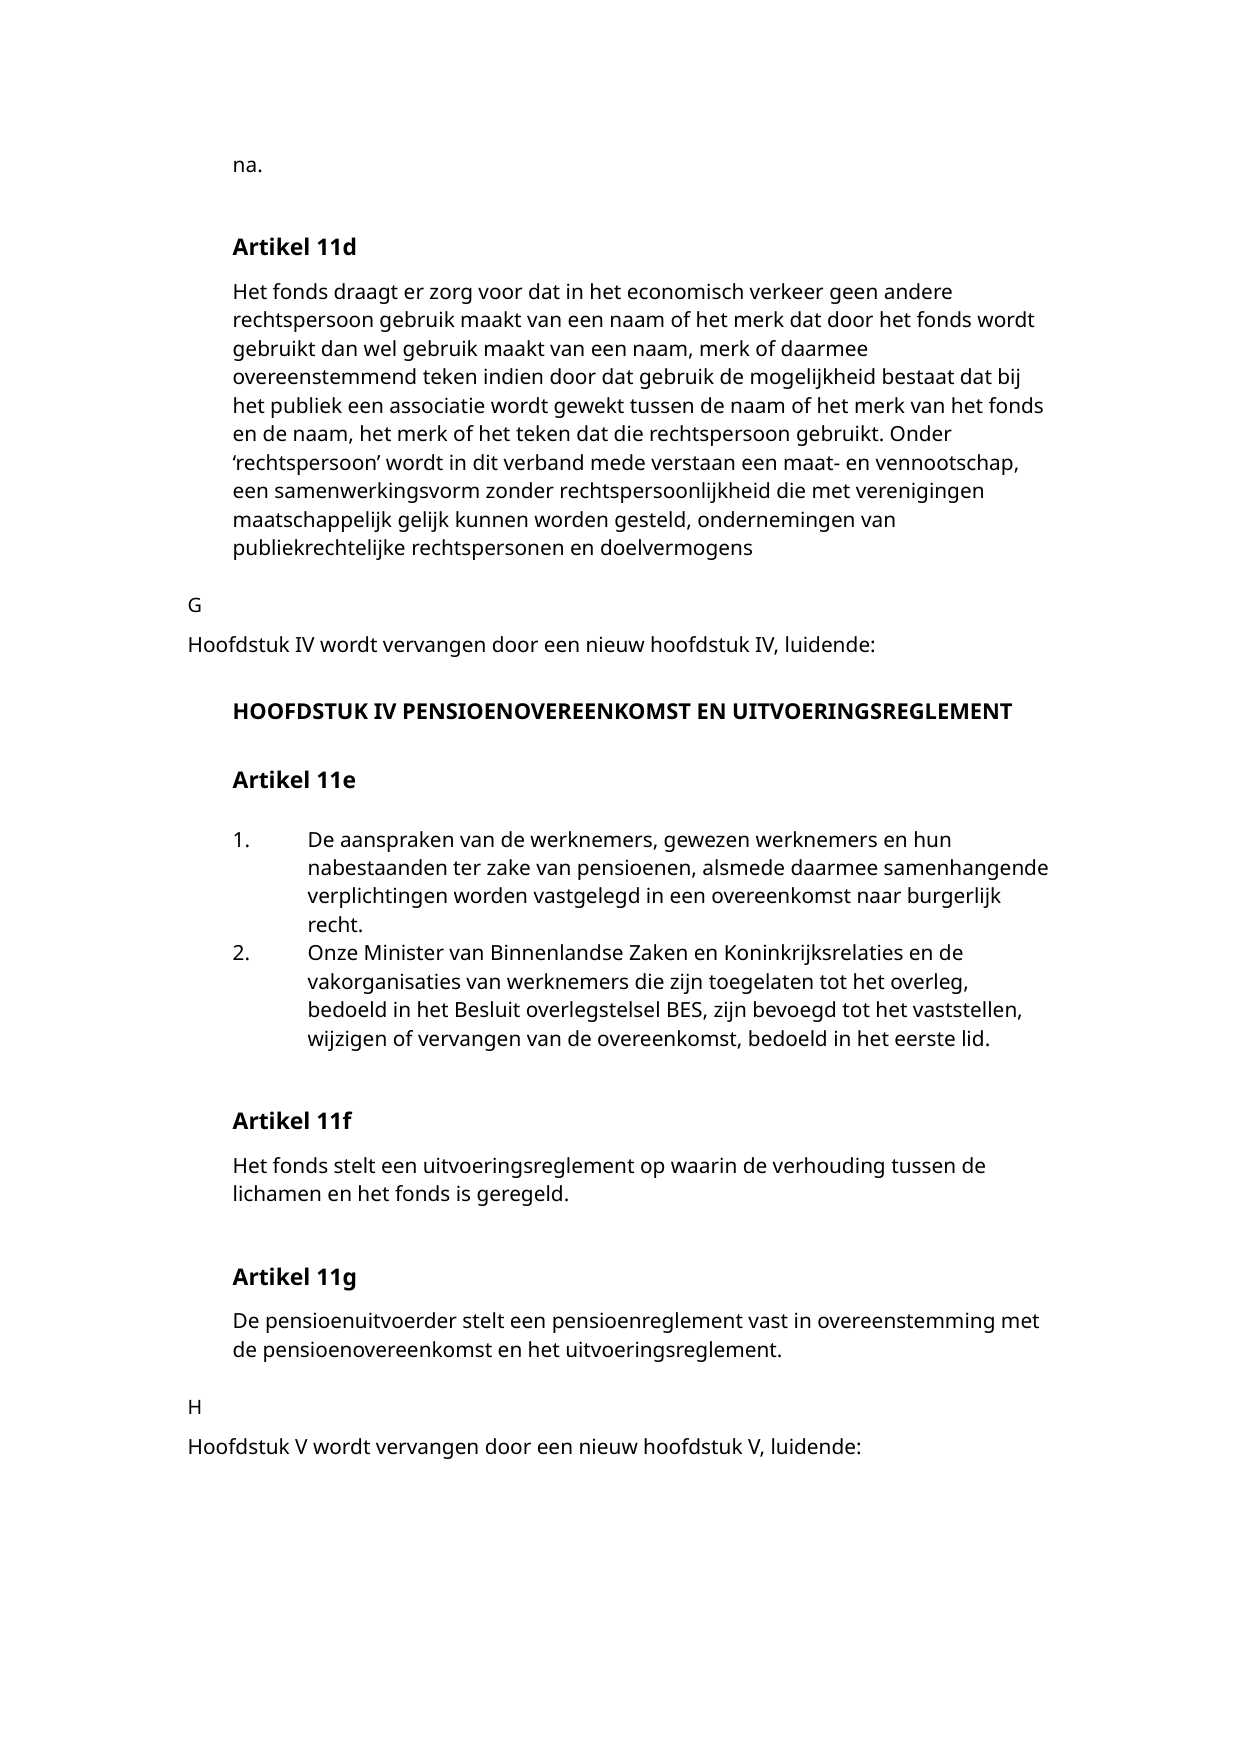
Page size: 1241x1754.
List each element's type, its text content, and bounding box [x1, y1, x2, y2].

subtitle Artikel 11g [232, 1260, 1053, 1292]
text Het fonds stelt een uitvoeringsreglement op waarin de verhouding tussen de lichamen en het fonds is geregeld. [232, 1151, 1053, 1208]
list De aanspraken van de werknemers, gewezen werknemers en hun nabestaanden ter zake van pensioenen, alsmede daarmee samenhangende verplichtingen worden vastgelegd in een overeenkomst naar burgerlijk recht. [232, 825, 1053, 938]
list Onze Minister van Binnenlandse Zaken en Koninkrijksrelaties en de vakorganisaties van werknemers die zijn toegelaten tot het overleg, bedoeld in het Besluit overlegstelsel BES, zijn bevoegd tot het vaststellen, wijzigen of vervangen van de overeenkomst, bedoeld in het eerste lid. [232, 938, 1053, 1052]
text Hoofdstuk V wordt vervangen door een nieuw hoofdstuk V, luidende: [187, 1432, 1053, 1461]
text Hoofdstuk IV wordt vervangen door een nieuw hoofdstuk IV, luidende: [187, 630, 1053, 659]
subtitle Artikel 11f [232, 1105, 1053, 1136]
subtitle HOOFDSTUK IV PENSIOENOVEREENKOMST EN UITVOERINGSREGLEMENT [232, 696, 1053, 726]
text G [187, 592, 1053, 618]
text na. [232, 150, 1053, 178]
text H [187, 1393, 1053, 1421]
text De pensioenuitvoerder stelt een pensioenreglement vast in overeenstemming met de pensioenovereenkomst en het uitvoeringsreglement. [232, 1307, 1053, 1363]
text Het fonds draagt er zorg voor dat in het economisch verkeer geen andere rechtspersoon gebruik maakt van een naam of het merk dat door het fonds wordt gebruikt dan wel gebruik maakt van een naam, merk of daarmee overeenstemmend teken indien door dat gebruik de mogelijkheid bestaat dat bij het publiek een associatie wordt gewekt tussen de naam of het merk van het fonds en de naam, het merk of het teken dat die rechtspersoon gebruikt. Onder ‘rechtspersoon’ wordt in dit verband mede verstaan een maat- en vennootschap, een samenwerkingsvorm zonder rechtspersoonlijkheid die met verenigingen maatschappelijk gelijk kunnen worden gesteld, ondernemingen van publiekrechtelijke rechtspersonen en doelvermogens [232, 277, 1053, 562]
subtitle Artikel 11d [232, 231, 1053, 262]
subtitle Artikel 11e [232, 763, 1053, 795]
